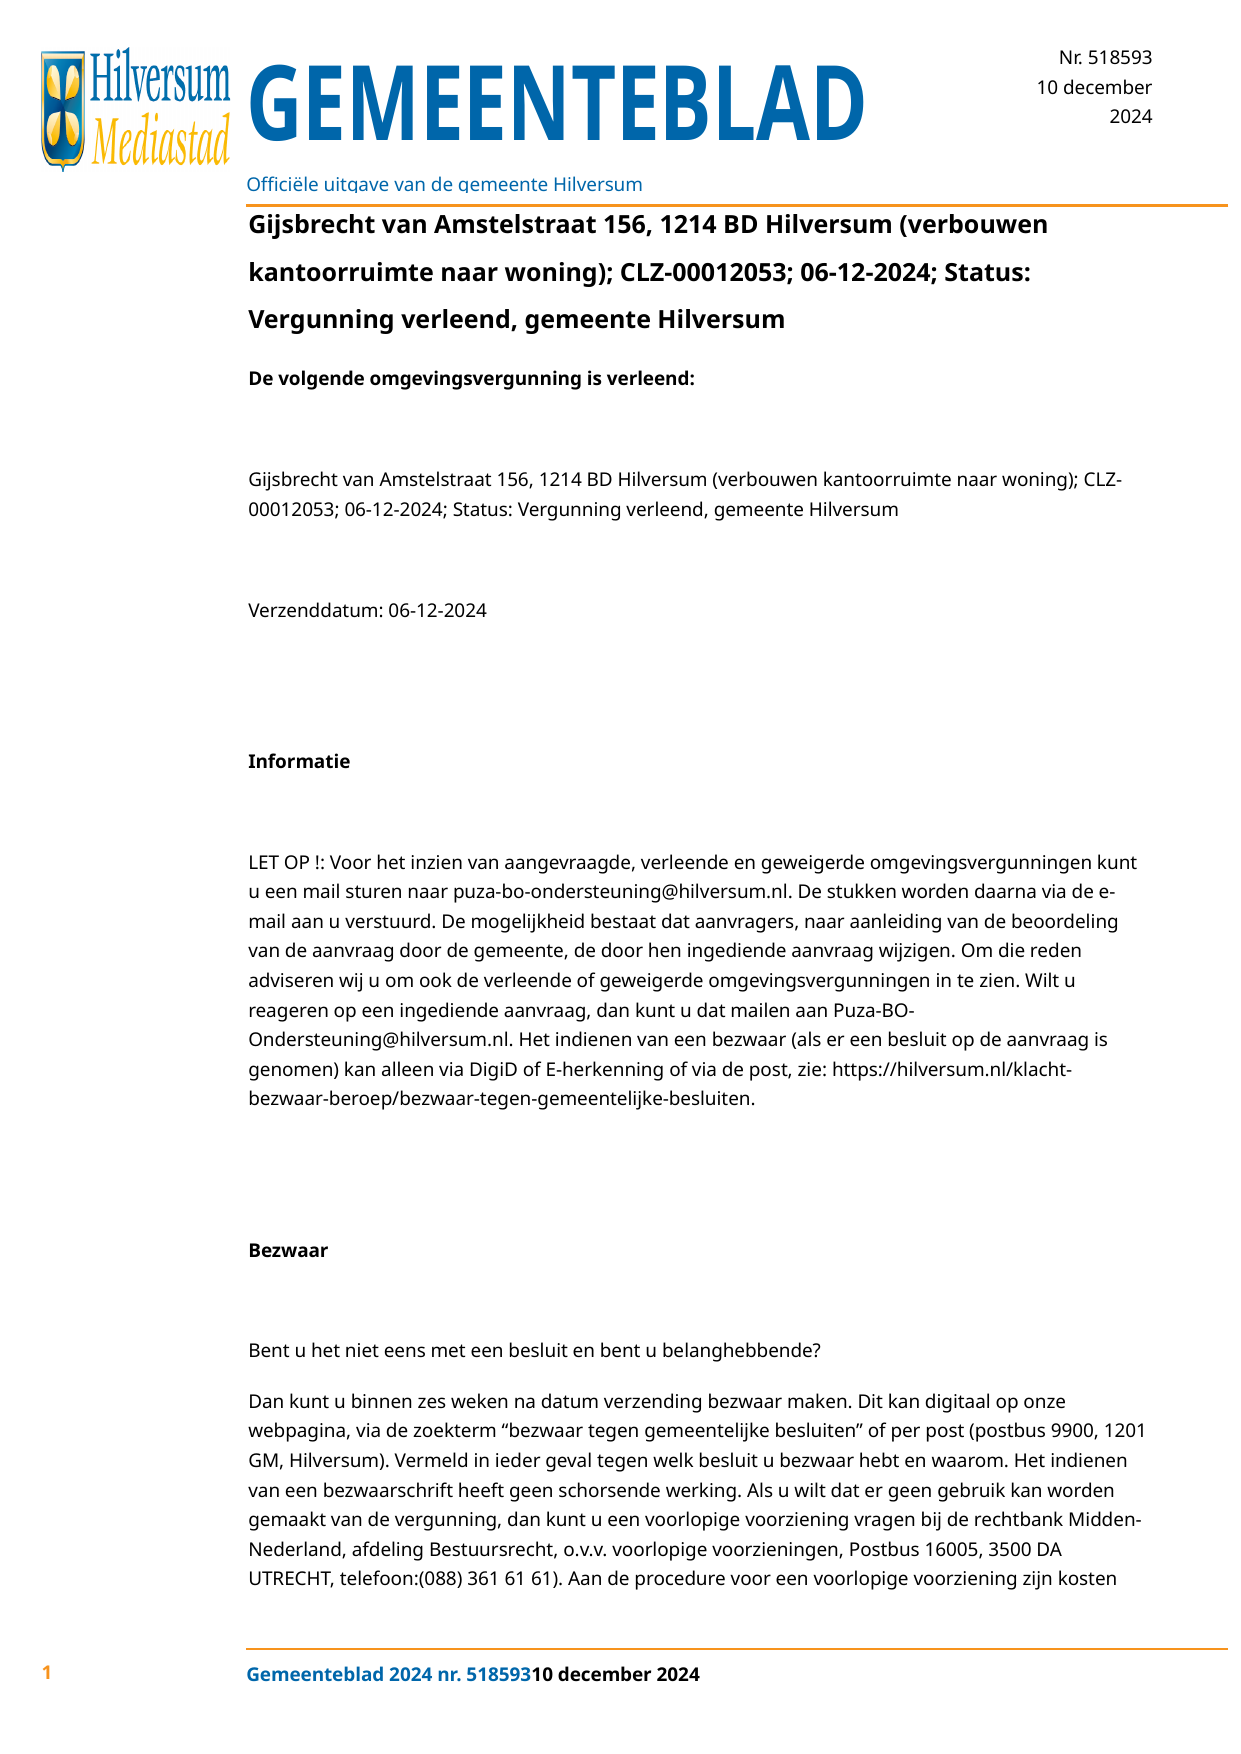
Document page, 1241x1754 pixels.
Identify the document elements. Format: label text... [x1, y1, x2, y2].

text Verzenddatum: 06-12-2024 [248, 597, 1152, 622]
text Gijsbrecht van Amstelstraat 156, 1214 BD Hilversum (verbouwen kantoorruimte naar woning); CLZ-00012053; 06-12-2024; Status: Vergunning verleend, gemeente Hilversum [248, 466, 1152, 522]
picture [41, 47, 231, 172]
text De volgende omgevingsvergunning is verleend: [248, 366, 1152, 391]
text Gijsbrecht van Amstelstraat 156, 1214 BD Hilversum (verbouwen kantoorruimte naar woning); CLZ-00012053; 06-12-2024; Status: Vergunning verleend, gemeente Hilversum [248, 207, 1152, 336]
text Dan kunt u binnen zes weken na datum verzending bezwaar maken. Dit kan digitaal op onze webpagina, via de zoekterm “bezwaar tegen gemeentelijke besluiten” of per post (postbus 9900, 1201 GM, Hilversum). Vermeld in ieder geval tegen welk besluit u bezwaar hebt en waarom. Het indienen van een bezwaarschrift heeft geen schorsende werking. Als u wilt dat er geen gebruik kan worden gemaakt van de vergunning, dan kunt u een voorlopige voorziening vragen bij de rechtbank Midden-Nederland, afdeling Bestuursrecht, o.v.v. voorlopige voorzieningen, Postbus 16005, 3500 DA UTRECHT, telefoon:(088) 361 61 61). Aan de procedure voor een voorlopige voorziening zijn kosten [248, 1388, 1152, 1591]
text Bent u het niet eens met een besluit en bent u belanghebbende? [248, 1338, 1152, 1363]
text Informatie [248, 748, 1152, 774]
text LET OP !: Voor het inzien van aangevraagde, verleende en geweigerde omgevingsvergunningen kunt u een mail sturen naar puza-bo-ondersteuning@hilversum.nl. De stukken worden daarna via de e-mail aan u verstuurd. De mogelijkheid bestaat dat aanvragers, naar aanleiding van de beoordeling van de aanvraag door de gemeente, de door hen ingediende aanvraag wijzigen. Om die reden adviseren wij u om ook de verleende of geweigerde omgevingsvergunningen in te zien. Wilt u reageren op een ingediende aanvraag, dan kunt u dat mailen aan Puza-BO-Ondersteuning@hilversum.nl. Het indienen van een bezwaar (als er een besluit op de aanvraag is genomen) kan alleen via DigiD of E-herkenning of via de post, zie: https://hilversum.nl/klacht-bezwaar-beroep/bezwaar-tegen-gemeentelijke-besluiten. [248, 849, 1152, 1111]
text Bezwaar [248, 1237, 1152, 1262]
